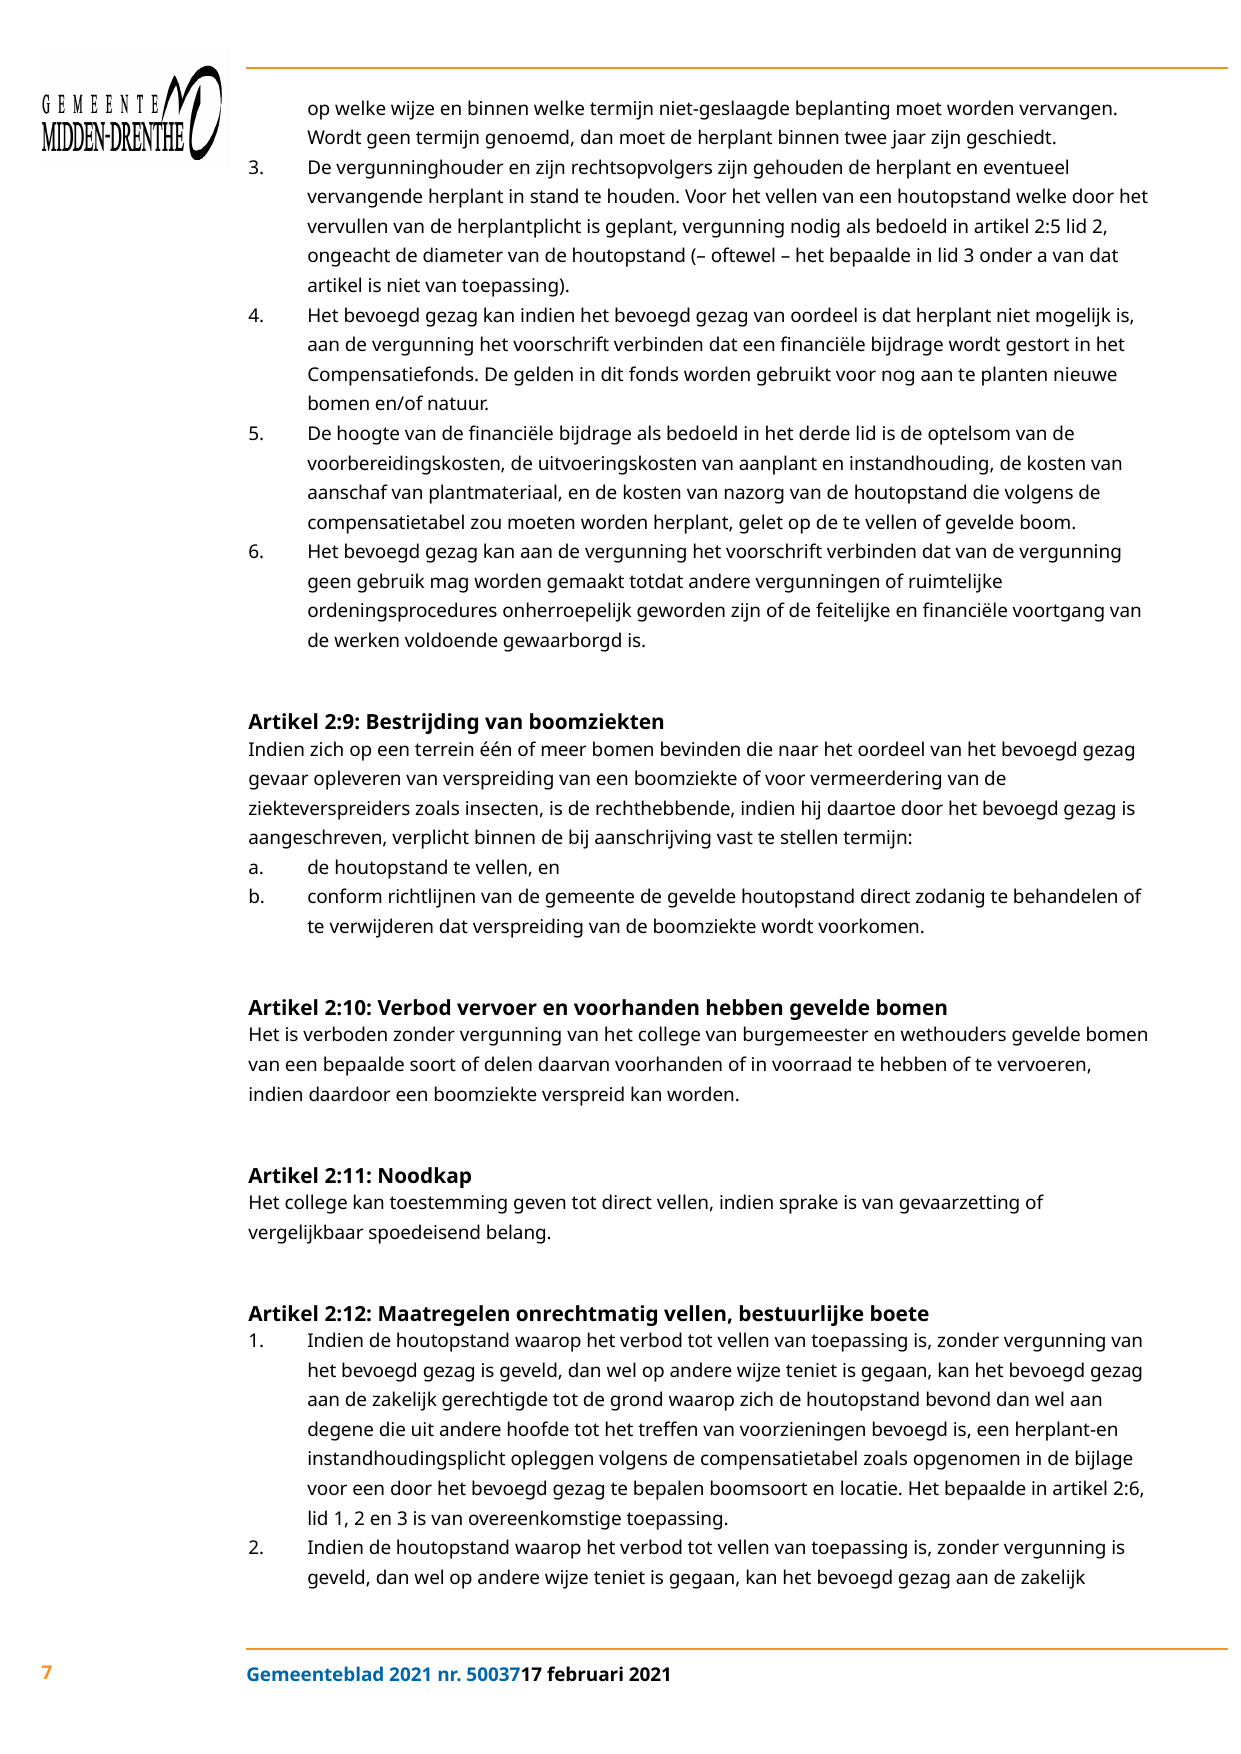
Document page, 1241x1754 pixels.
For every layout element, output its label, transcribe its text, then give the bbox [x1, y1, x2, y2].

text Indien zich op een terrein één of meer bomen bevinden die naar het oordeel van het bevoegd gezag gevaar opleveren van verspreiding van een boomziekte of voor vermeerdering van de ziekteverspreiders zoals insecten, is de rechthebbende, indien hij daartoe door het bevoegd gezag is aangeschreven, verplicht binnen de bij aanschrijving vast te stellen termijn: [248, 736, 1152, 850]
list Indien de houtopstand waarop het verbod tot vellen van toepassing is, zonder vergunning van het bevoegd gezag is geveld, dan wel op andere wijze teniet is gegaan, kan het bevoegd gezag aan de zakelijk gerechtigde tot de grond waarop zich de houtopstand bevond dan wel aan degene die uit andere hoofde tot het treffen van voorzieningen bevoegd is, een herplant-en instandhoudingsplicht opleggen volgens de compensatietabel zoals opgenomen in de bijlage voor een door het bevoegd gezag te bepalen boomsoort en locatie. Het bepaalde in artikel 2:6, lid 1, 2 en 3 is van overeenkomstige toepassing. [248, 1327, 1152, 1531]
text Artikel 2:9: Bestrijding van boomziekten [248, 707, 1152, 736]
list De vergunninghouder en zijn rechtsopvolgers zijn gehouden de herplant en eventueel vervangende herplant in stand te houden. Voor het vellen van een houtopstand welke door het vervullen van de herplantplicht is geplant, vergunning nodig als bedoeld in artikel 2:5 lid 2, ongeacht de diameter van de houtopstand (– oftewel – het bepaalde in lid 3 onder a van dat artikel is niet van toepassing). [248, 154, 1152, 298]
text Artikel 2:10: Verbod vervoer en voorhanden hebben gevelde bomen [248, 993, 1152, 1022]
list de houtopstand te vellen, en [248, 854, 1152, 880]
list Indien de houtopstand waarop het verbod tot vellen van toepassing is, zonder vergunning is geveld, dan wel op andere wijze teniet is gegaan, kan het bevoegd gezag aan de zakelijk [248, 1534, 1152, 1590]
text Het is verboden zonder vergunning van het college van burgemeester en wethouders gevelde bomen van een bepaalde soort of delen daarvan voorhanden of in voorraad te hebben of te vervoeren, indien daardoor een boomziekte verspreid kan worden. [248, 1022, 1152, 1107]
list conform richtlijnen van de gemeente de gevelde houtopstand direct zodanig te behandelen of te verwijderen dat verspreiding van de boomziekte wordt voorkomen. [248, 884, 1152, 939]
list Het bevoegd gezag kan aan de vergunning het voorschrift verbinden dat van de vergunning geen gebruik mag worden gemaakt totdat andere vergunningen of ruimtelijke ordeningsprocedures onherroepelijk geworden zijn of de feitelijke en financiële voortgang van de werken voldoende gewaarborgd is. [248, 538, 1152, 653]
picture [41, 47, 231, 172]
list De hoogte van de financiële bijdrage als bedoeld in het derde lid is de optelsom van de voorbereidingskosten, de uitvoeringskosten van aanplant en instandhouding, de kosten van aanschaf van plantmateriaal, en de kosten van nazorg van de houtopstand die volgens de compensatietabel zou moeten worden herplant, gelet op de te vellen of gevelde boom. [248, 420, 1152, 535]
text Artikel 2:11: Noodkap [248, 1161, 1152, 1189]
text Het college kan toestemming geven tot direct vellen, indien sprake is van gevaarzetting of vergelijkbaar spoedeisend belang. [248, 1189, 1152, 1244]
list Het bevoegd gezag kan indien het bevoegd gezag van oordeel is dat herplant niet mogelijk is, aan de vergunning het voorschrift verbinden dat een financiële bijdrage wordt gestort in het Compensatiefonds. De gelden in dit fonds worden gebruikt voor nog aan te planten nieuwe bomen en/of natuur. [248, 302, 1152, 416]
text Artikel 2:12: Maatregelen onrechtmatig vellen, bestuurlijke boete [248, 1299, 1152, 1327]
list op welke wijze en binnen welke termijn niet-geslaagde beplanting moet worden vervangen. Wordt geen termijn genoemd, dan moet de herplant binnen twee jaar zijn geschiedt. [248, 95, 1152, 150]
